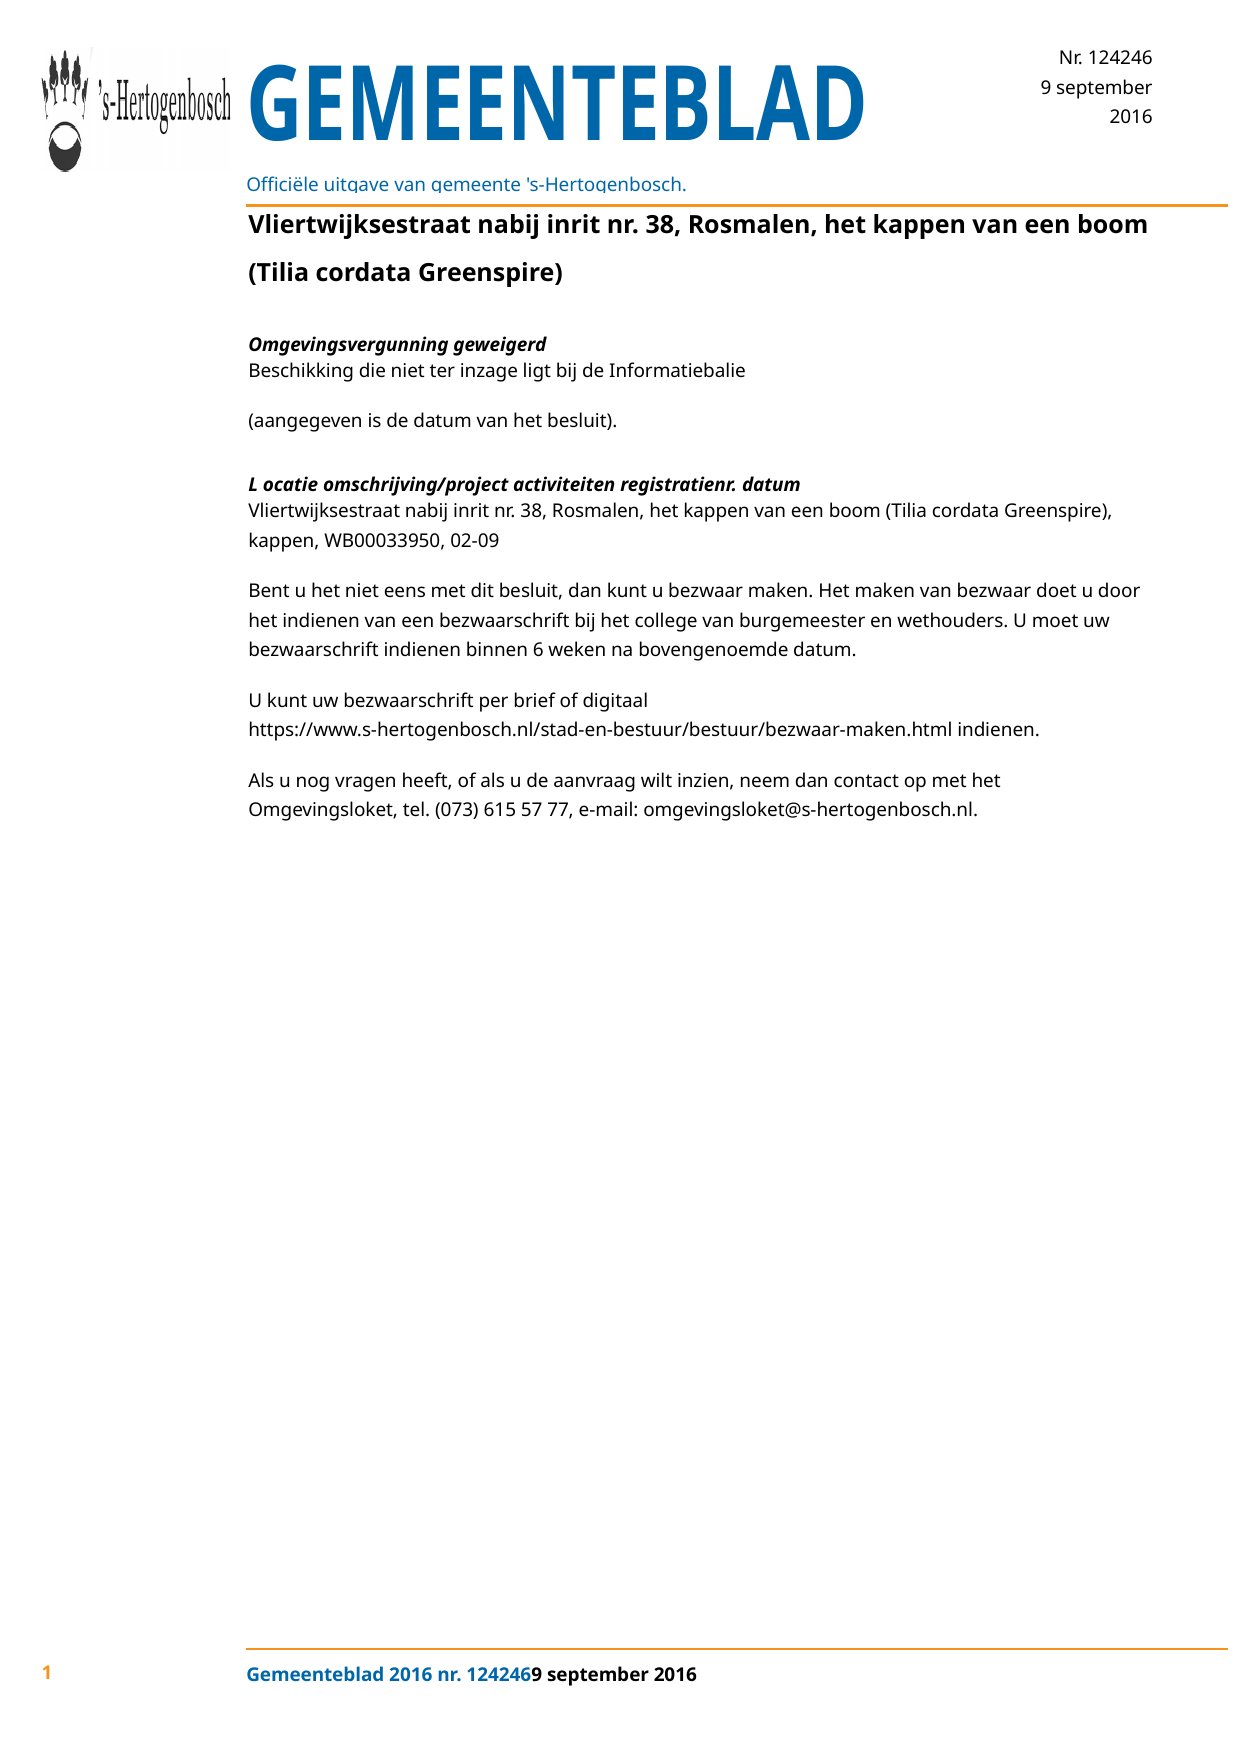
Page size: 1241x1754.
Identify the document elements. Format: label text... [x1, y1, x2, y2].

text Vliertwijksestraat nabij inrit nr. 38, Rosmalen, het kappen van een boom (Tilia cordata Greenspire) [248, 207, 1152, 288]
text Omgevingsvergunning geweigerd [248, 331, 1152, 357]
text U kunt uw bezwaarschrift per brief of digitaal https://www.s-hertogenbosch.nl/stad-en-bestuur/bestuur/bezwaar-maken.html indienen. [248, 687, 1152, 742]
picture [41, 47, 231, 172]
text L ocatie omschrijving/project activiteiten registratienr. datum [248, 472, 1152, 497]
text Als u nog vragen heeft, of als u de aanvraag wilt inzien, neem dan contact op met het Omgevingsloket, tel. (073) 615 57 77, e-mail: omgevingsloket@s-hertogenbosch.nl. [248, 767, 1152, 822]
text Bent u het niet eens met dit besluit, dan kunt u bezwaar maken. Het maken van bezwaar doet u door het indienen van een bezwaarschrift bij het college van burgemeester en wethouders. U moet uw bezwaarschrift indienen binnen 6 weken na bovengenoemde datum. [248, 577, 1152, 662]
text (aangegeven is de datum van het besluit). [248, 408, 1152, 433]
text Vliertwijksestraat nabij inrit nr. 38, Rosmalen, het kappen van een boom (Tilia cordata Greenspire), kappen, WB00033950, 02-09 [248, 497, 1152, 553]
text Beschikking die niet ter inzage ligt bij de Informatiebalie [248, 357, 1152, 383]
